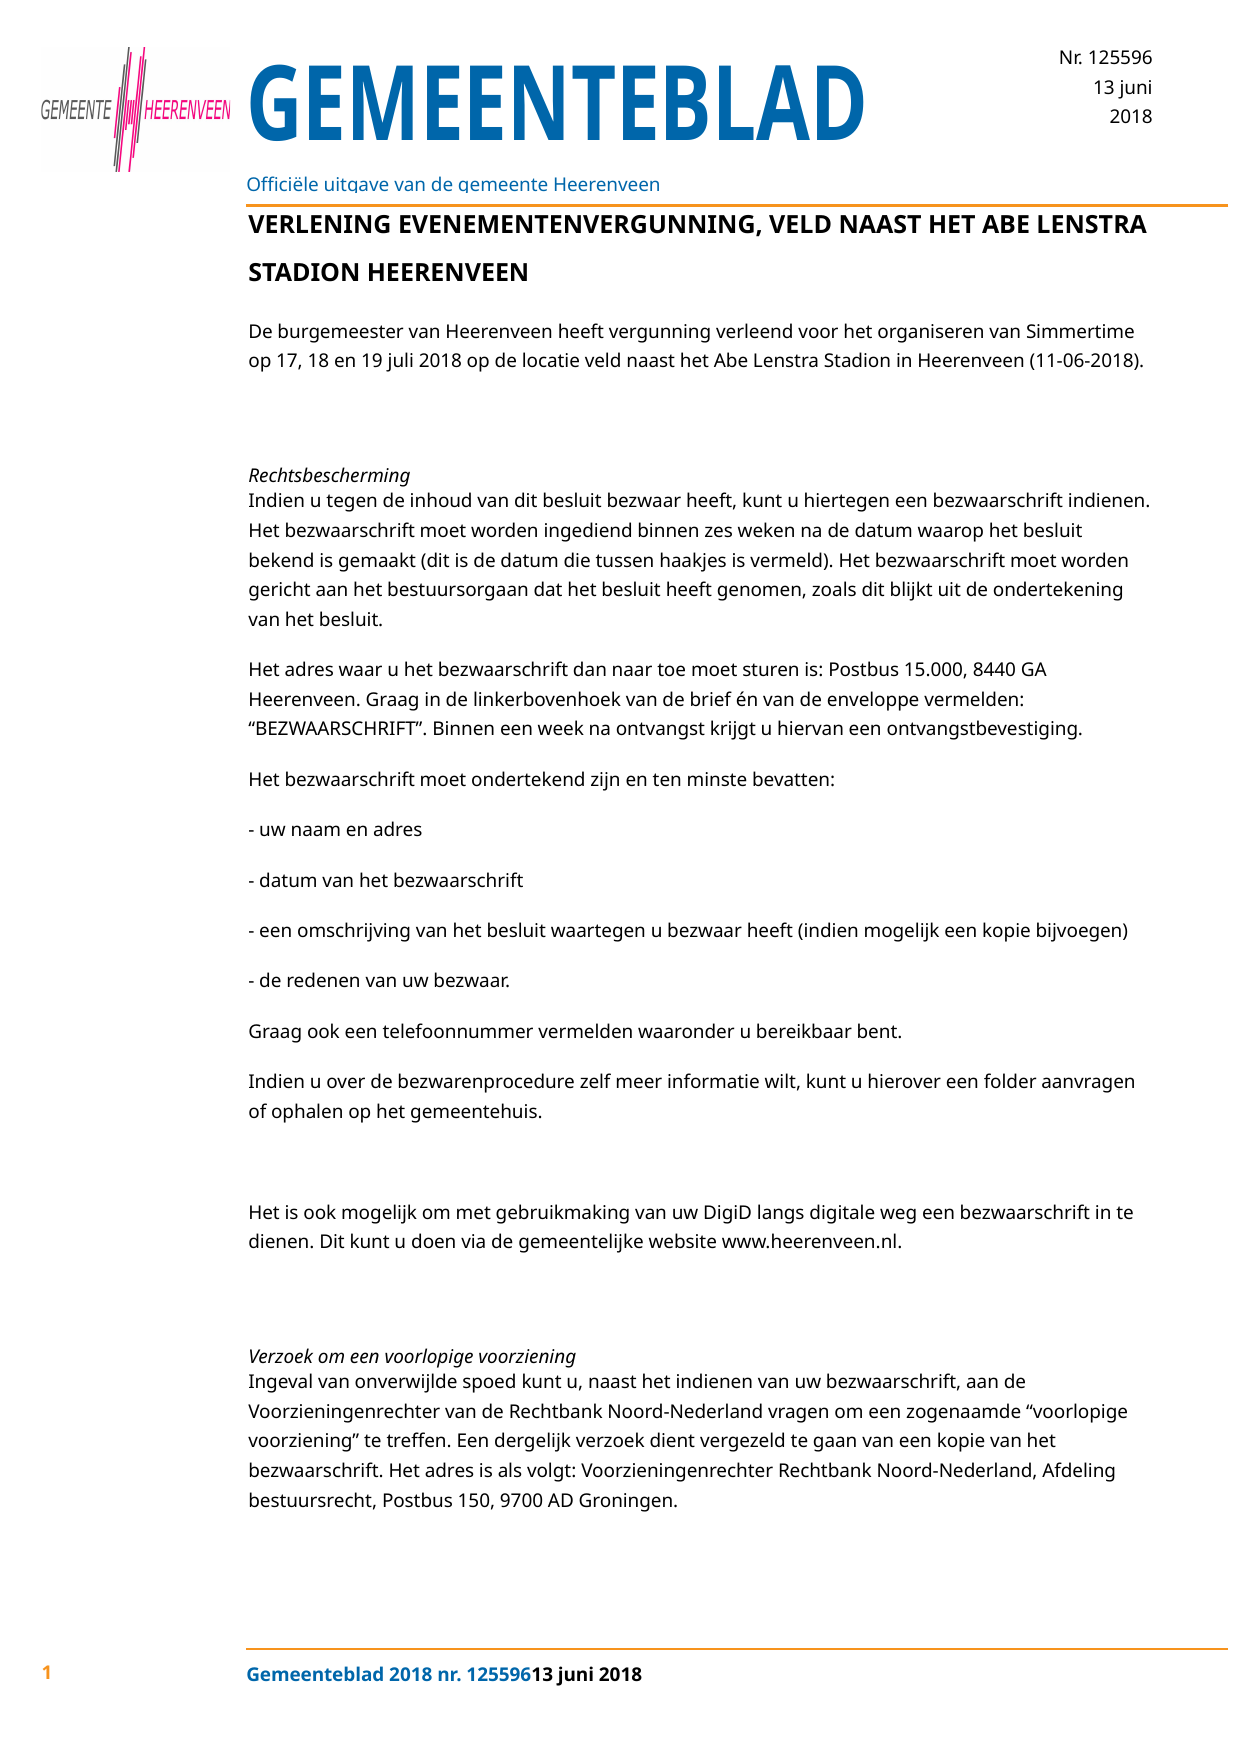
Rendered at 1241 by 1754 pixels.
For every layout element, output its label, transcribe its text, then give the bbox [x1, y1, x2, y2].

text Ingeval van onverwijlde spoed kunt u, naast het indienen van uw bezwaarschrift, aan de Voorzieningenrechter van de Rechtbank Noord-Nederland vragen om een zogenaamde “voorlopige voorziening” te treffen. Een dergelijk verzoek dient vergezeld te gaan van een kopie van het bezwaarschrift. Het adres is als volgt: Voorzieningenrechter Rechtbank Noord-Nederland, Afdeling bestuursrecht, Postbus 150, 9700 AD Groningen. [248, 1368, 1152, 1513]
text - de redenen van uw bezwaar. [248, 968, 1152, 993]
text - een omschrijving van het besluit waartegen u bezwaar heeft (indien mogelijk een kopie bijvoegen) [248, 917, 1152, 943]
text Indien u tegen de inhoud van dit besluit bezwaar heeft, kunt u hiertegen een bezwaarschrift indienen. Het bezwaarschrift moet worden ingediend binnen zes weken na de datum waarop het besluit bekend is gemaakt (dit is de datum die tussen haakjes is vermeld). Het bezwaarschrift moet worden gericht aan het bestuursorgaan dat het besluit heeft genomen, zoals dit blijkt uit de ondertekening van het besluit. [248, 488, 1152, 632]
text Het adres waar u het bezwaarschrift dan naar toe moet sturen is: Postbus 15.000, 8440 GA Heerenveen. Graag in de linkerbovenhoek van de brief én van de enveloppe vermelden: “BEZWAARSCHRIFT”. Binnen een week na ontvangst krijgt u hiervan een ontvangstbevestiging. [248, 656, 1152, 741]
picture [41, 47, 231, 172]
text - datum van het bezwaarschrift [248, 867, 1152, 892]
text - uw naam en adres [248, 816, 1152, 842]
text Het is ook mogelijk om met gebruikmaking van uw DigiD langs digitale weg een bezwaarschrift in te dienen. Dit kunt u doen via de gemeentelijke website www.heerenveen.nl. [248, 1199, 1152, 1254]
text Indien u over de bezwarenprocedure zelf meer informatie wilt, kunt u hierover een folder aanvragen of ophalen op het gemeentehuis. [248, 1068, 1152, 1124]
text De burgemeester van Heerenveen heeft vergunning verleend voor het organiseren van Simmertime op 17, 18 en 19 juli 2018 op de locatie veld naast het Abe Lenstra Stadion in Heerenveen (11-06-2018). [248, 318, 1152, 373]
text VERLENING EVENEMENTENVERGUNNING, VELD NAAST HET ABE LENSTRA STADION HEERENVEEN [248, 207, 1152, 288]
text Graag ook een telefoonnummer vermelden waaronder u bereikbaar bent. [248, 1018, 1152, 1044]
text Het bezwaarschrift moet ondertekend zijn en ten minste bevatten: [248, 766, 1152, 792]
text Verzoek om een voorlopige voorziening [248, 1343, 1152, 1368]
text Rechtsbescherming [248, 462, 1152, 488]
